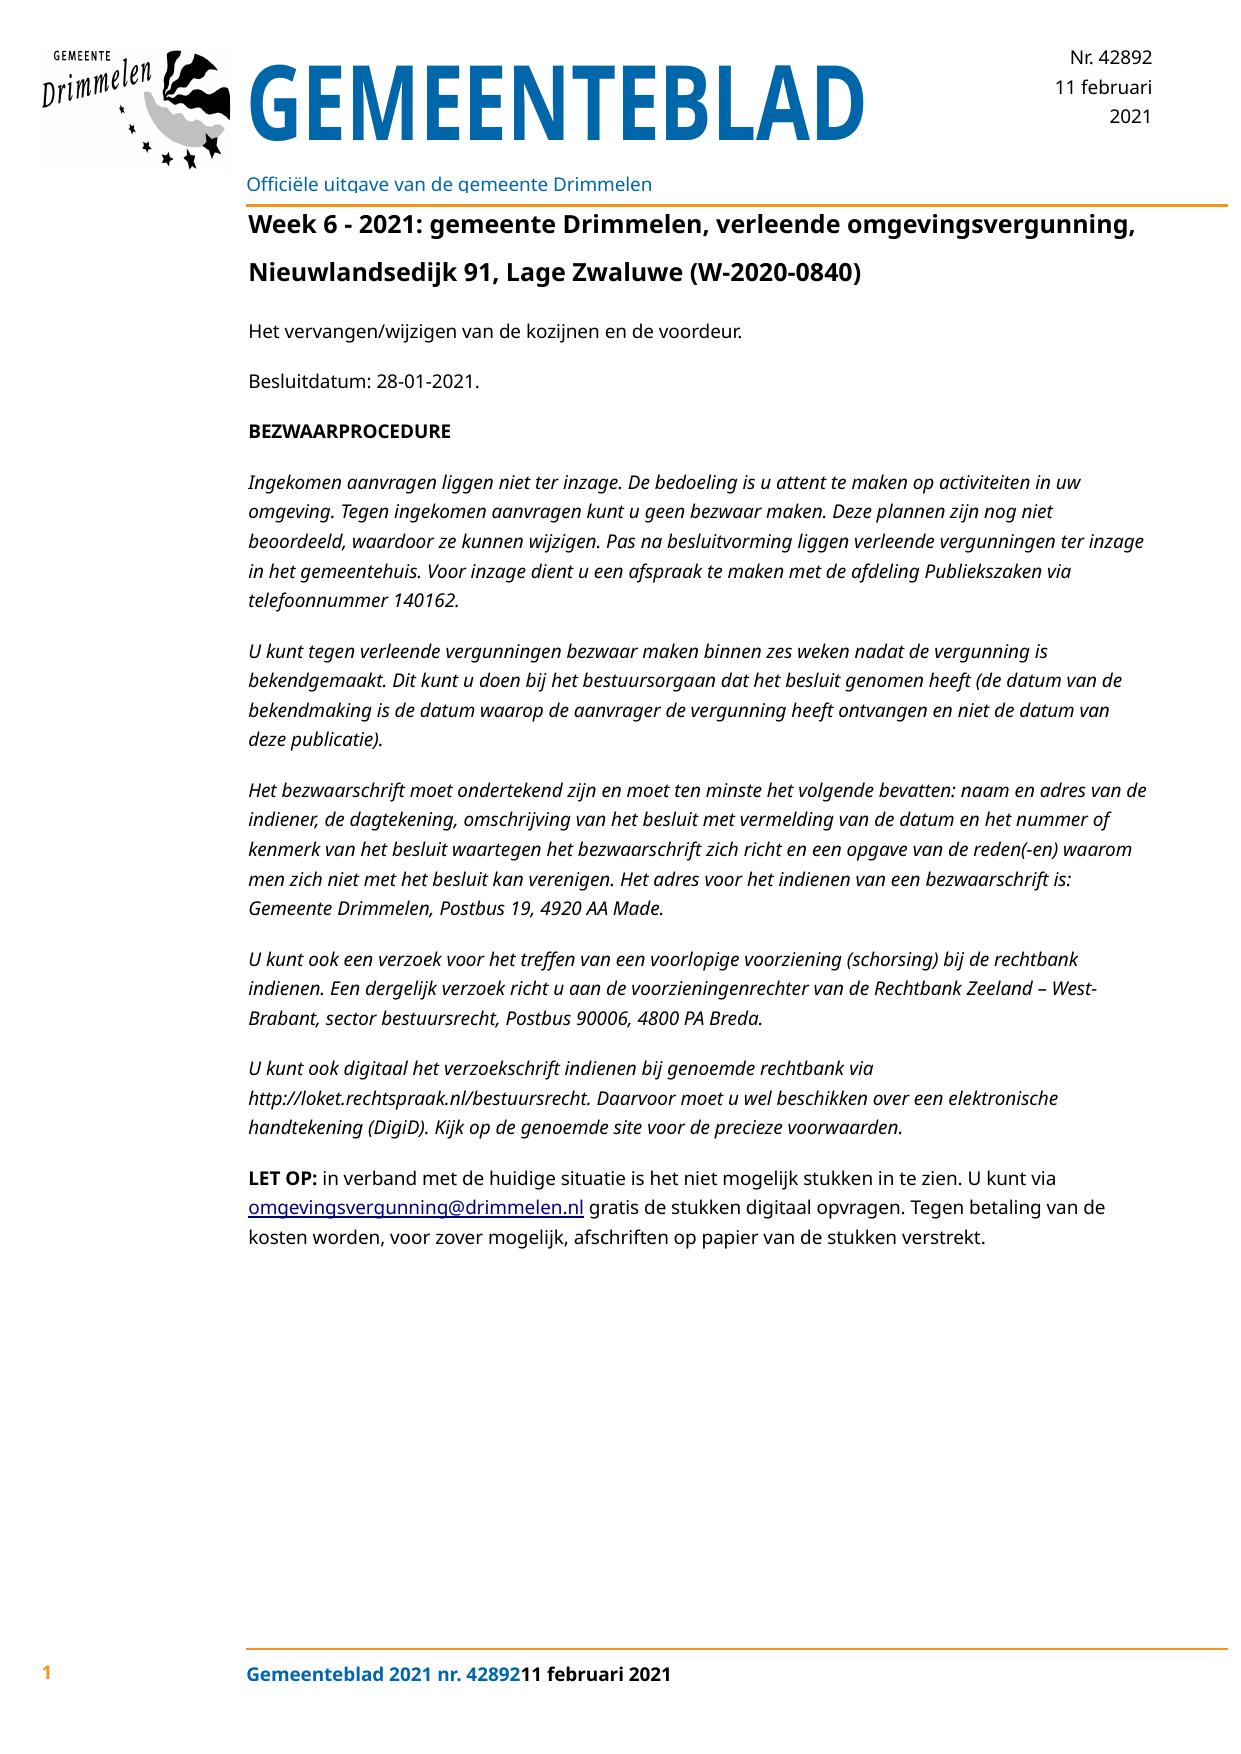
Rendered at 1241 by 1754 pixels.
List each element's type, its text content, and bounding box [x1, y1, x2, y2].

text U kunt ook een verzoek voor het treffen van een voorlopige voorziening (schorsing) bij de rechtbank indienen. Een dergelijk verzoek richt u aan de voorzieningenrechter van de Rechtbank Zeeland – West-Brabant, sector bestuursrecht, Postbus 90006, 4800 PA Breda. [248, 946, 1152, 1031]
text U kunt ook digitaal het verzoekschrift indienen bij genoemde rechtbank via http://loket.rechtspraak.nl/bestuursrecht. Daarvoor moet u wel beschikken over een elektronische handtekening (DigiD). Kijk op de genoemde site voor de precieze voorwaarden. [248, 1055, 1152, 1140]
text Week 6 - 2021: gemeente Drimmelen, verleende omgevingsvergunning, Nieuwlandsedijk 91, Lage Zwaluwe (W-2020-0840) [248, 207, 1152, 288]
text Besluitdatum: 28-01-2021. [248, 368, 1152, 394]
text Het bezwaarschrift moet ondertekend zijn en moet ten minste het volgende bevatten: naam en adres van de indiener, de dagtekening, omschrijving van het besluit met vermelding van de datum en het nummer of kenmerk van het besluit waartegen het bezwaarschrift zich richt en een opgave van de reden(-en) waarom men zich niet met het besluit kan verenigen. Het adres voor het indienen van een bezwaarschrift is: Gemeente Drimmelen, Postbus 19, 4920 AA Made. [248, 777, 1152, 921]
text Het vervangen/wijzigen van de kozijnen en de voordeur. [248, 318, 1152, 344]
text U kunt tegen verleende vergunningen bezwaar maken binnen zes weken nadat de vergunning is bekendgemaakt. Dit kunt u doen bij het bestuursorgaan dat het besluit genomen heeft (de datum van de bekendmaking is de datum waarop de aanvrager de vergunning heeft ontvangen en niet de datum van deze publicatie). [248, 638, 1152, 752]
text Ingekomen aanvragen liggen niet ter inzage. De bedoeling is u attent te maken op activiteiten in uw omgeving. Tegen ingekomen aanvragen kunt u geen bezwaar maken. Deze plannen zijn nog niet beoordeeld, waardoor ze kunnen wijzigen. Pas na besluitvorming liggen verleende vergunningen ter inzage in het gemeentehuis. Voor inzage dient u een afspraak te maken met de afdeling Publiekszaken via telefoonnummer 140162. [248, 469, 1152, 613]
text BEZWAARPROCEDURE [248, 419, 1152, 444]
text LET OP: in verband met de huidige situatie is het niet mogelijk stukken in te zien. U kunt via omgevingsvergunning@drimmelen.nl gratis de stukken digitaal opvragen. Tegen betaling van de kosten worden, voor zover mogelijk, afschriften op papier van de stukken verstrekt. [248, 1165, 1152, 1250]
picture [41, 47, 231, 172]
